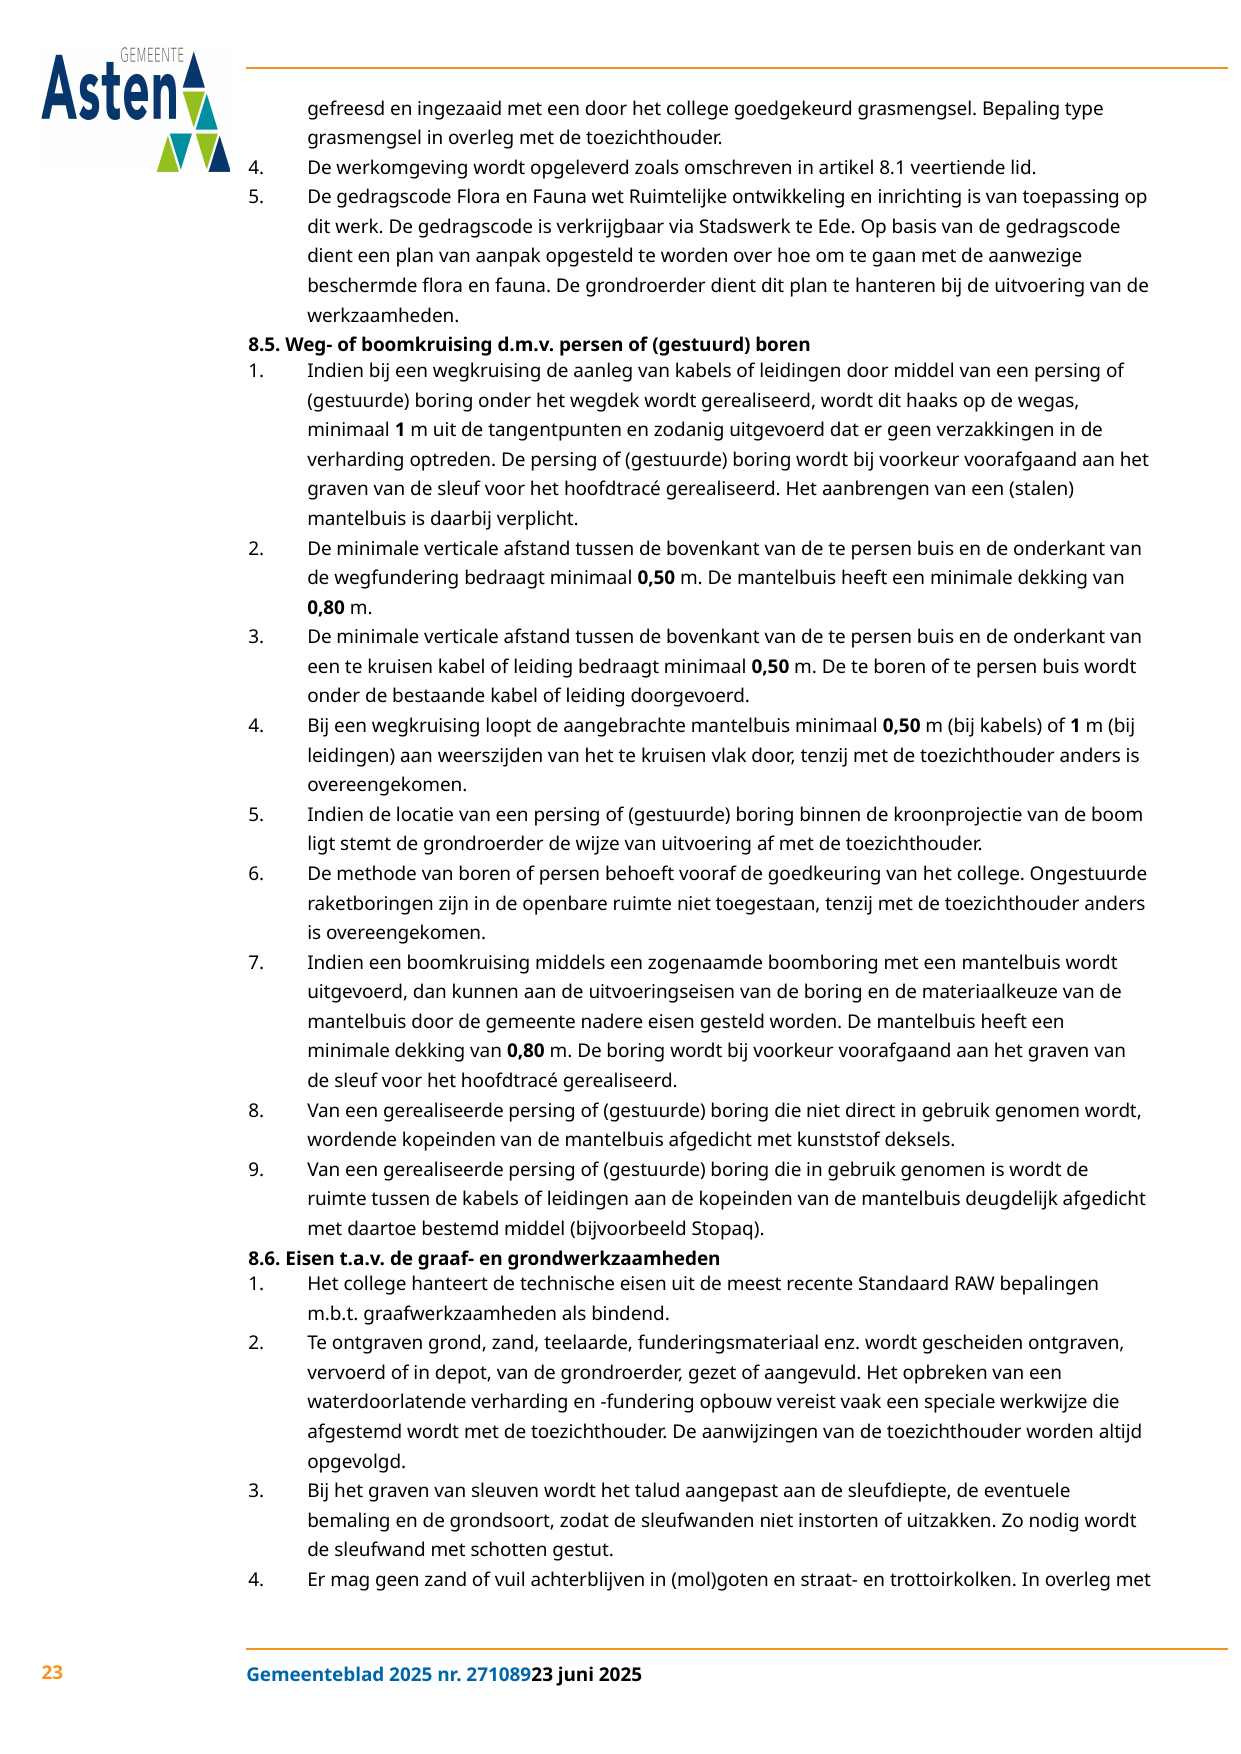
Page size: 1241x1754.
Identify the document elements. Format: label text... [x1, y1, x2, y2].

list Het college hanteert de technische eisen uit de meest recente Standaard RAW bepalingen m.b.t. graafwerkzaamheden als bindend. [248, 1270, 1152, 1326]
list De werkomgeving wordt opgeleverd zoals omschreven in artikel 8.1 veertiende lid. [248, 154, 1152, 180]
list Van een gerealiseerde persing of (gestuurde) boring die niet direct in gebruik genomen wordt, wordende kopeinden van de mantelbuis afgedicht met kunststof deksels. [248, 1097, 1152, 1152]
list Bij het graven van sleuven wordt het talud aangepast aan de sleufdiepte, de eventuele bemaling en de grondsoort, zodat de sleufwanden niet instorten of uitzakken. Zo nodig wordt de sleufwand met schotten gestut. [248, 1477, 1152, 1562]
list Van een gerealiseerde persing of (gestuurde) boring die in gebruik genomen is wordt de ruimte tussen de kabels of leidingen aan de kopeinden van de mantelbuis deugdelijk afgedicht met daartoe bestemd middel (bijvoorbeeld Stopaq). [248, 1156, 1152, 1241]
list Indien bij een wegkruising de aanleg van kabels of leidingen door middel van een persing of (gestuurde) boring onder het wegdek wordt gerealiseerd, wordt dit haaks op de wegas, minimaal 1 m uit de tangentpunten en zodanig uitgevoerd dat er geen verzakkingen in de verharding optreden. De persing of (gestuurde) boring wordt bij voorkeur voorafgaand aan het graven van de sleuf voor het hoofdtracé gerealiseerd. Het aanbrengen van een (stalen) mantelbuis is daarbij verplicht. [248, 357, 1152, 531]
picture [41, 47, 231, 172]
list Indien de locatie van een persing of (gestuurde) boring binnen de kroonprojectie van de boom ligt stemt de grondroerder de wijze van uitvoering af met de toezichthouder. [248, 801, 1152, 856]
list De gedragscode Flora en Fauna wet Ruimtelijke ontwikkeling en inrichting is van toepassing op dit werk. De gedragscode is verkrijgbaar via Stadswerk te Ede. Op basis van de gedragscode dient een plan van aanpak opgesteld te worden over hoe om te gaan met de aanwezige beschermde flora en fauna. De grondroerder dient dit plan te hanteren bij de uitvoering van de werkzaamheden. [248, 183, 1152, 328]
list De minimale verticale afstand tussen de bovenkant van de te persen buis en de onderkant van een te kruisen kabel of leiding bedraagt minimaal 0,50 m. De te boren of te persen buis wordt onder de bestaande kabel of leiding doorgevoerd. [248, 623, 1152, 708]
text 8.6. Eisen t.a.v. de graaf- en grondwerkzaamheden [248, 1245, 1152, 1270]
text 8.5. Weg- of boomkruising d.m.v. persen of (gestuurd) boren [248, 331, 1152, 357]
list Bij een wegkruising loopt de aangebrachte mantelbuis minimaal 0,50 m (bij kabels) of 1 m (bij leidingen) aan weerszijden van het te kruisen vlak door, tenzij met de toezichthouder anders is overeengekomen. [248, 712, 1152, 797]
list De methode van boren of persen behoeft vooraf de goedkeuring van het college. Ongestuurde raketboringen zijn in de openbare ruimte niet toegestaan, tenzij met de toezichthouder anders is overeengekomen. [248, 860, 1152, 945]
list Indien een boomkruising middels een zogenaamde boomboring met een mantelbuis wordt uitgevoerd, dan kunnen aan de uitvoeringseisen van de boring en de materiaalkeuze van de mantelbuis door de gemeente nadere eisen gesteld worden. De mantelbuis heeft een minimale dekking van 0,80 m. De boring wordt bij voorkeur voorafgaand aan het graven van de sleuf voor het hoofdtracé gerealiseerd. [248, 949, 1152, 1093]
list Te ontgraven grond, zand, teelaarde, funderingsmateriaal enz. wordt gescheiden ontgraven, vervoerd of in depot, van de grondroerder, gezet of aangevuld. Het opbreken van een waterdoorlatende verharding en -fundering opbouw vereist vaak een speciale werkwijze die afgestemd wordt met de toezichthouder. De aanwijzingen van de toezichthouder worden altijd opgevolgd. [248, 1329, 1152, 1474]
list De minimale verticale afstand tussen de bovenkant van de te persen buis en de onderkant van de wegfundering bedraagt minimaal 0,50 m. De mantelbuis heeft een minimale dekking van 0,80 m. [248, 535, 1152, 619]
list gefreesd en ingezaaid met een door het college goedgekeurd grasmengsel. Bepaling type grasmengsel in overleg met de toezichthouder. [248, 95, 1152, 150]
list Er mag geen zand of vuil achterblijven in (mol)goten en straat- en trottoirkolken. In overleg met [248, 1566, 1152, 1592]
